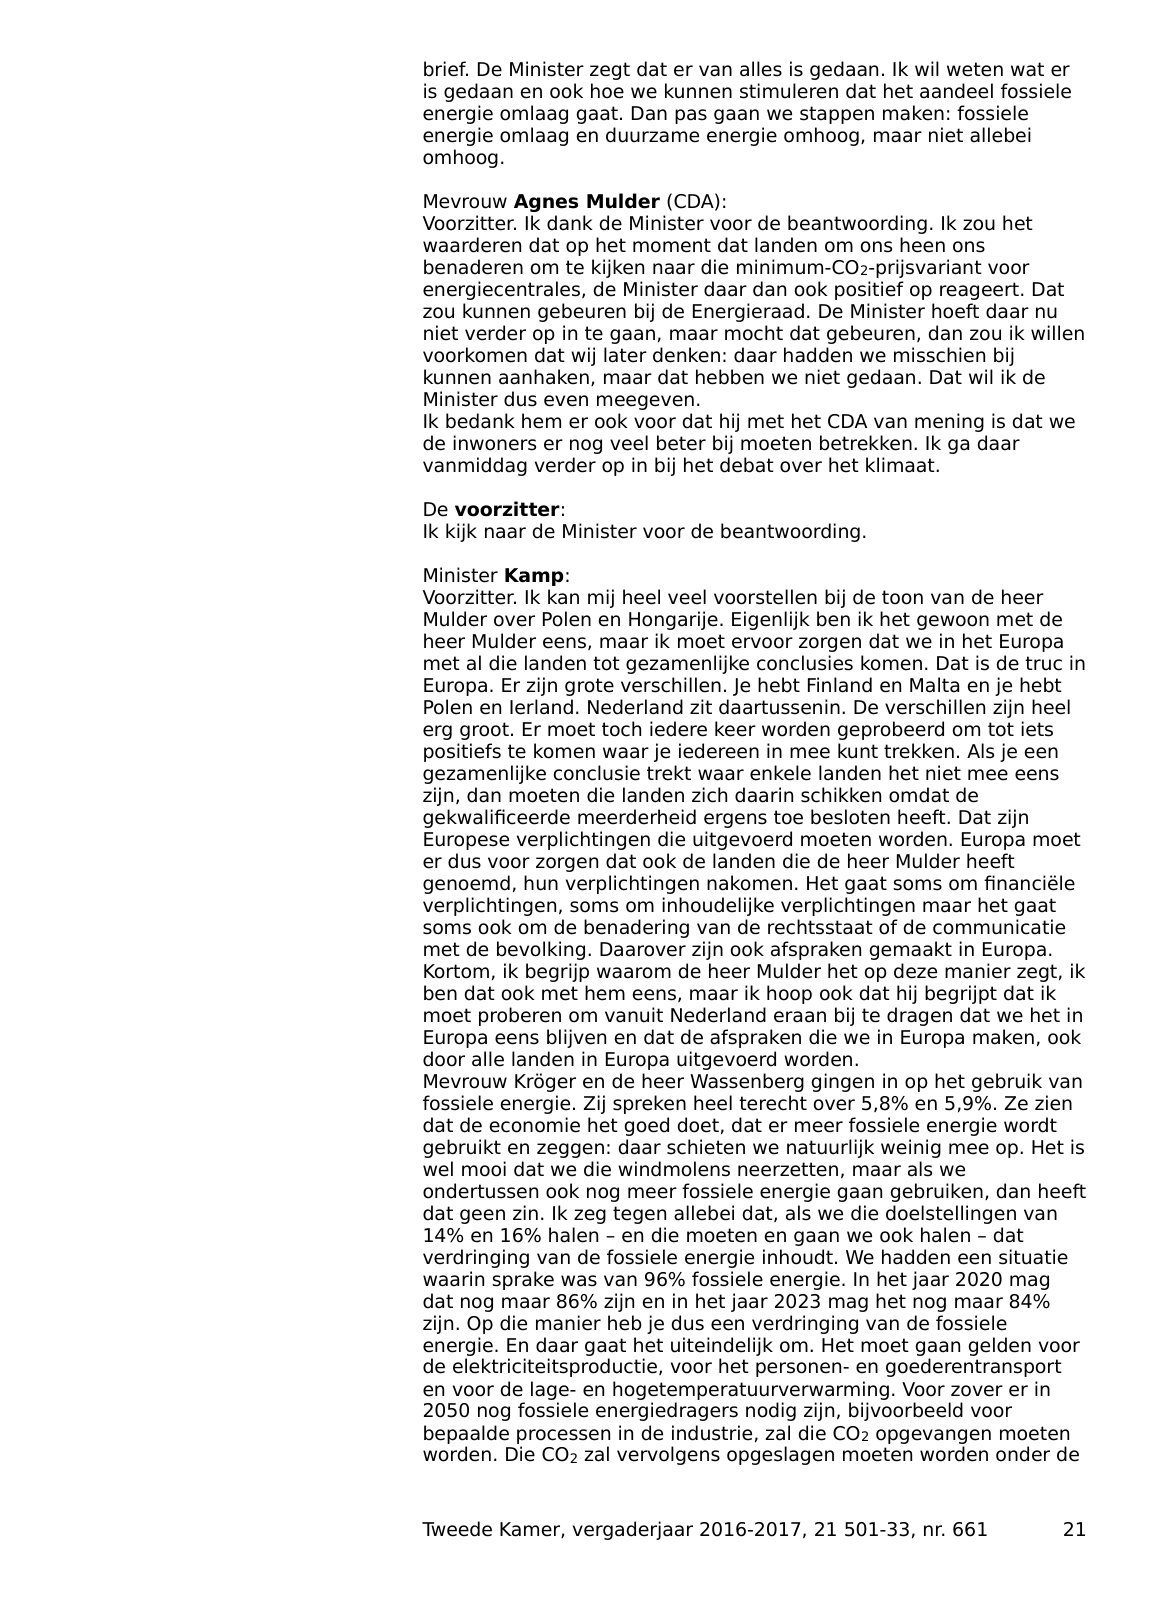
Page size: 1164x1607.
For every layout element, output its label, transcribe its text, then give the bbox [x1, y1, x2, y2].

text De voorzitter: [422, 499, 1087, 521]
text Ik kijk naar de Minister voor de beantwoording. [422, 521, 1087, 543]
text Mevrouw Kröger en de heer Wassenberg gingen in op het gebruik van fossiele energie. Zij spreken heel terecht over 5,8% en 5,9%. Ze zien dat de economie het goed doet, dat er meer fossiele energie wordt gebruikt en zeggen: daar schieten we natuurlijk weinig mee op. Het is wel mooi dat we die windmolens neerzetten, maar als we ondertussen ook nog meer fossiele energie gaan gebruiken, dan heeft dat geen zin. Ik zeg tegen allebei dat, als we die doelstellingen van 14% en 16% halen – en die moeten en gaan we ook halen – dat verdringing van de fossiele energie inhoudt. We hadden een situatie waarin sprake was van 96% fossiele energie. In het jaar 2020 mag dat nog maar 86% zijn en in het jaar 2023 mag het nog maar 84% zijn. Op die manier heb je dus een verdringing van de fossiele energie. En daar gaat het uiteindelijk om. Het moet gaan gelden voor de elektriciteitsproductie, voor het personen- en goederentransport en voor de lage- en hogetemperatuurverwarming. Voor zover er in 2050 nog fossiele energiedragers nodig zijn, bijvoorbeeld voor bepaalde processen in de industrie, zal die CO2 opgevangen moeten worden. Die CO2 zal vervolgens opgeslagen moeten worden onder de [422, 1071, 1087, 1466]
text Voorzitter. Ik dank de Minister voor de beantwoording. Ik zou het waarderen dat op het moment dat landen om ons heen ons benaderen om te kijken naar die minimum-CO2-prijsvariant voor energiecentrales, de Minister daar dan ook positief op reageert. Dat zou kunnen gebeuren bij de Energieraad. De Minister hoeft daar nu niet verder op in te gaan, maar mocht dat gebeuren, dan zou ik willen voorkomen dat wij later denken: daar hadden we misschien bij kunnen aanhaken, maar dat hebben we niet gedaan. Dat wil ik de Minister dus even meegeven. [422, 213, 1087, 411]
text Mevrouw Agnes Mulder (CDA): [422, 191, 1087, 213]
text Minister Kamp: [422, 565, 1087, 587]
text brief. De Minister zegt dat er van alles is gedaan. Ik wil weten wat er is gedaan en ook hoe we kunnen stimuleren dat het aandeel fossiele energie omlaag gaat. Dan pas gaan we stappen maken: fossiele energie omlaag en duurzame energie omhoog, maar niet allebei omhoog. [422, 59, 1087, 169]
text Ik bedank hem er ook voor dat hij met het CDA van mening is dat we de inwoners er nog veel beter bij moeten betrekken. Ik ga daar vanmiddag verder op in bij het debat over het klimaat. [422, 411, 1087, 477]
text Voorzitter. Ik kan mij heel veel voorstellen bij de toon van de heer Mulder over Polen en Hongarije. Eigenlijk ben ik het gewoon met de heer Mulder eens, maar ik moet ervoor zorgen dat we in het Europa met al die landen tot gezamenlijke conclusies komen. Dat is de truc in Europa. Er zijn grote verschillen. Je hebt Finland en Malta en je hebt Polen en Ierland. Nederland zit daartussenin. De verschillen zijn heel erg groot. Er moet toch iedere keer worden geprobeerd om tot iets positiefs te komen waar je iedereen in mee kunt trekken. Als je een gezamenlijke conclusie trekt waar enkele landen het niet mee eens zijn, dan moeten die landen zich daarin schikken omdat de gekwalificeerde meerderheid ergens toe besloten heeft. Dat zijn Europese verplichtingen die uitgevoerd moeten worden. Europa moet er dus voor zorgen dat ook de landen die de heer Mulder heeft genoemd, hun verplichtingen nakomen. Het gaat soms om financiële verplichtingen, soms om inhoudelijke verplichtingen maar het gaat soms ook om de benadering van de rechtsstaat of de communicatie met de bevolking. Daarover zijn ook afspraken gemaakt in Europa. Kortom, ik begrijp waarom de heer Mulder het op deze manier zegt, ik ben dat ook met hem eens, maar ik hoop ook dat hij begrijpt dat ik moet proberen om vanuit Nederland eraan bij te dragen dat we het in Europa eens blijven en dat de afspraken die we in Europa maken, ook door alle landen in Europa uitgevoerd worden. [422, 587, 1087, 1071]
